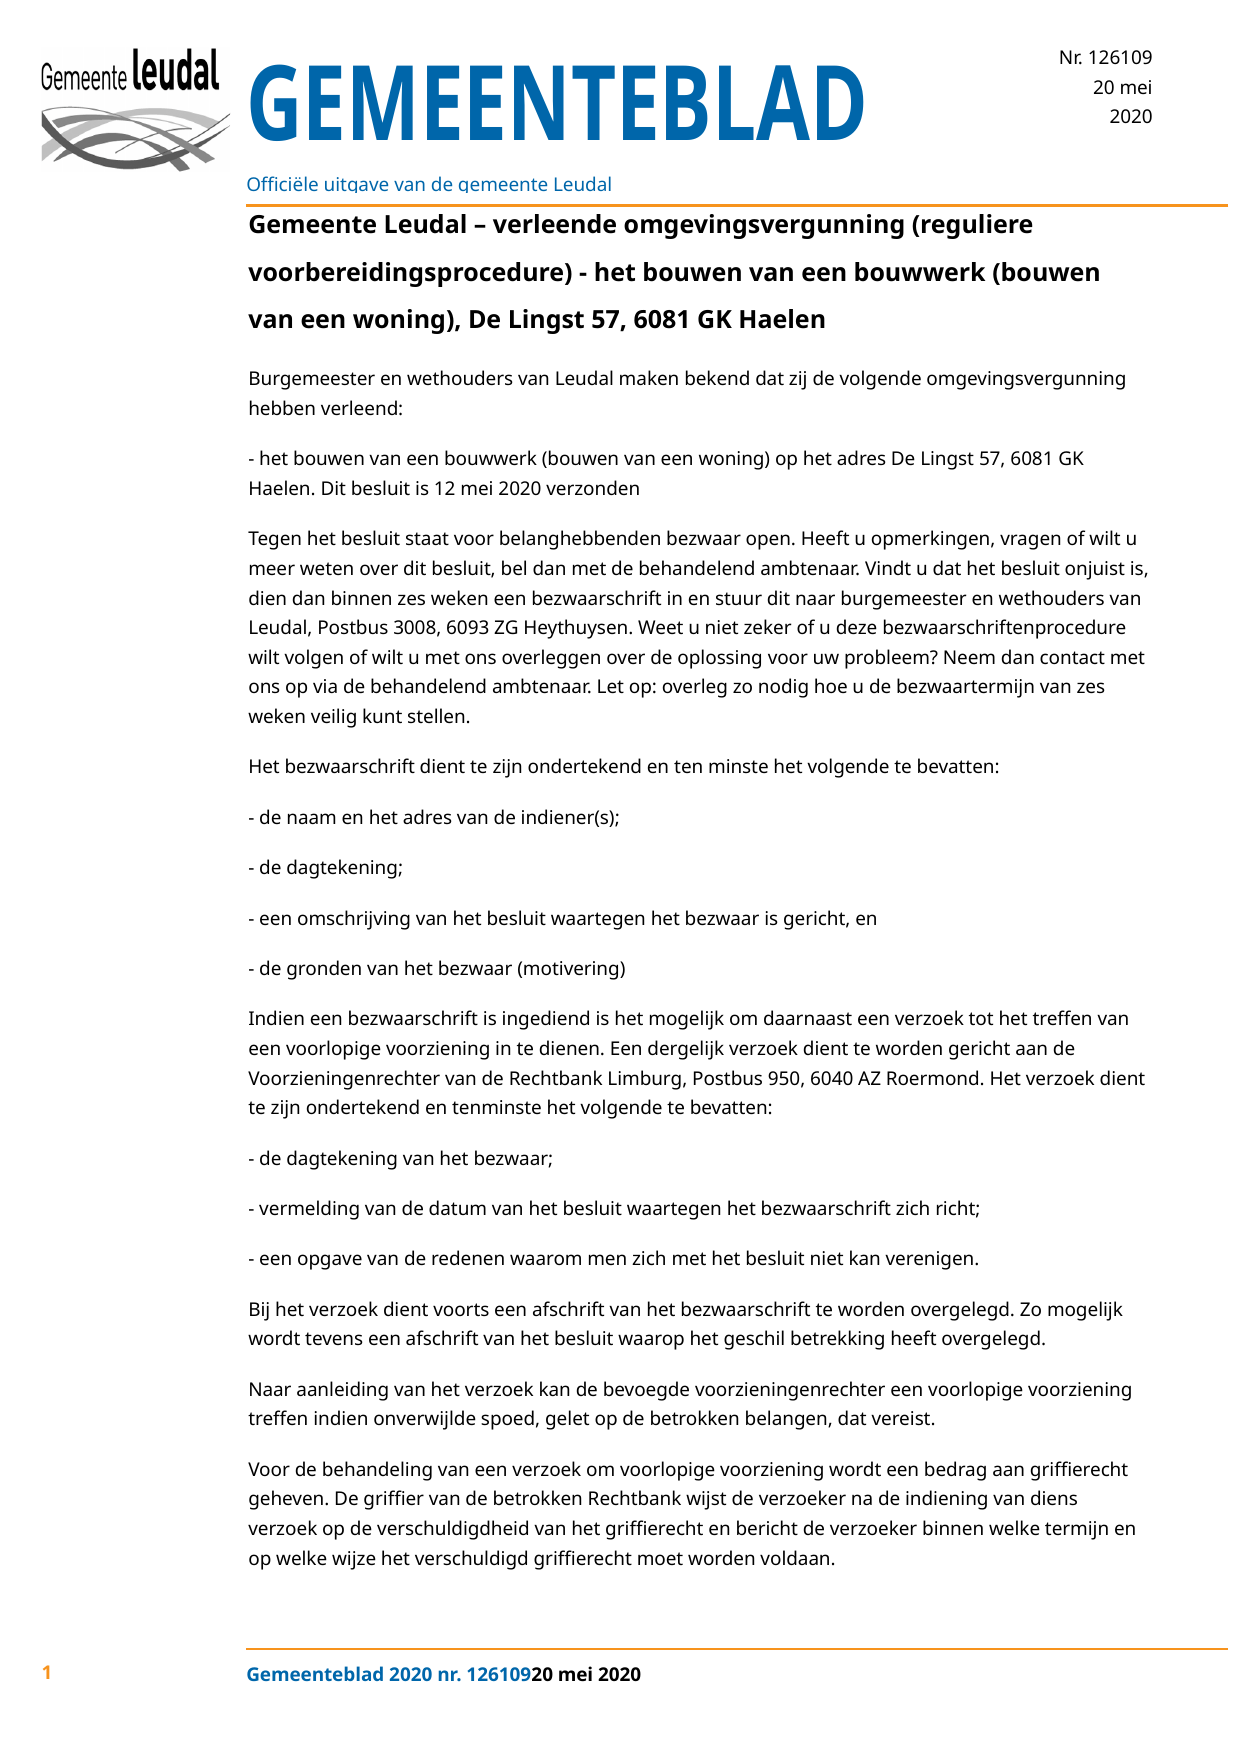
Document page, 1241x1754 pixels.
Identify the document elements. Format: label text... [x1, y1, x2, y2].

text Burgemeester en wethouders van Leudal maken bekend dat zij de volgende omgevingsvergunning hebben verleend: [248, 366, 1152, 421]
text - het bouwen van een bouwwerk (bouwen van een woning) op het adres De Lingst 57, 6081 GK Haelen. Dit besluit is 12 mei 2020 verzonden [248, 446, 1152, 501]
text - een opgave van de redenen waarom men zich met het besluit niet kan verenigen. [248, 1246, 1152, 1271]
text Tegen het besluit staat voor belanghebbenden bezwaar open. Heeft u opmerkingen, vragen of wilt u meer weten over dit besluit, bel dan met de behandelend ambtenaar. Vindt u dat het besluit onjuist is, dien dan binnen zes weken een bezwaarschrift in en stuur dit naar burgemeester en wethouders van Leudal, Postbus 3008, 6093 ZG Heythuysen. Weet u niet zeker of u deze bezwaarschriftenprocedure wilt volgen of wilt u met ons overleggen over de oplossing voor uw probleem? Neem dan contact met ons op via de behandelend ambtenaar. Let op: overleg zo nodig hoe u de bezwaartermijn van zes weken veilig kunt stellen. [248, 526, 1152, 729]
text Bij het verzoek dient voorts een afschrift van het bezwaarschrift te worden overgelegd. Zo mogelijk wordt tevens een afschrift van het besluit waarop het geschil betrekking heeft overgelegd. [248, 1296, 1152, 1351]
text - een omschrijving van het besluit waartegen het bezwaar is gericht, en [248, 905, 1152, 930]
picture [41, 47, 231, 172]
text - de dagtekening van het bezwaar; [248, 1145, 1152, 1170]
text Het bezwaarschrift dient te zijn ondertekend en ten minste het volgende te bevatten: [248, 753, 1152, 779]
text - vermelding van de datum van het besluit waartegen het bezwaarschrift zich richt; [248, 1195, 1152, 1221]
text - de naam en het adres van de indiener(s); [248, 804, 1152, 829]
text Naar aanleiding van het verzoek kan de bevoegde voorzieningenrechter een voorlopige voorziening treffen indien onverwijlde spoed, gelet op de betrokken belangen, dat vereist. [248, 1376, 1152, 1431]
text Indien een bezwaarschrift is ingediend is het mogelijk om daarnaast een verzoek tot het treffen van een voorlopige voorziening in te dienen. Een dergelijk verzoek dient te worden gericht aan de Voorzieningenrechter van de Rechtbank Limburg, Postbus 950, 6040 AZ Roermond. Het verzoek dient te zijn ondertekend en tenminste het volgende te bevatten: [248, 1006, 1152, 1120]
text - de gronden van het bezwaar (motivering) [248, 955, 1152, 981]
text Voor de behandeling van een verzoek om voorlopige voorziening wordt een bedrag aan griffierecht geheven. De griffier van de betrokken Rechtbank wijst de verzoeker na de indiening van diens verzoek op de verschuldigdheid van het griffierecht en bericht de verzoeker binnen welke termijn en op welke wijze het verschuldigd griffierecht moet worden voldaan. [248, 1456, 1152, 1570]
text - de dagtekening; [248, 854, 1152, 880]
text Gemeente Leudal – verleende omgevingsvergunning (reguliere voorbereidingsprocedure) - het bouwen van een bouwwerk (bouwen van een woning), De Lingst 57, 6081 GK Haelen [248, 207, 1152, 336]
